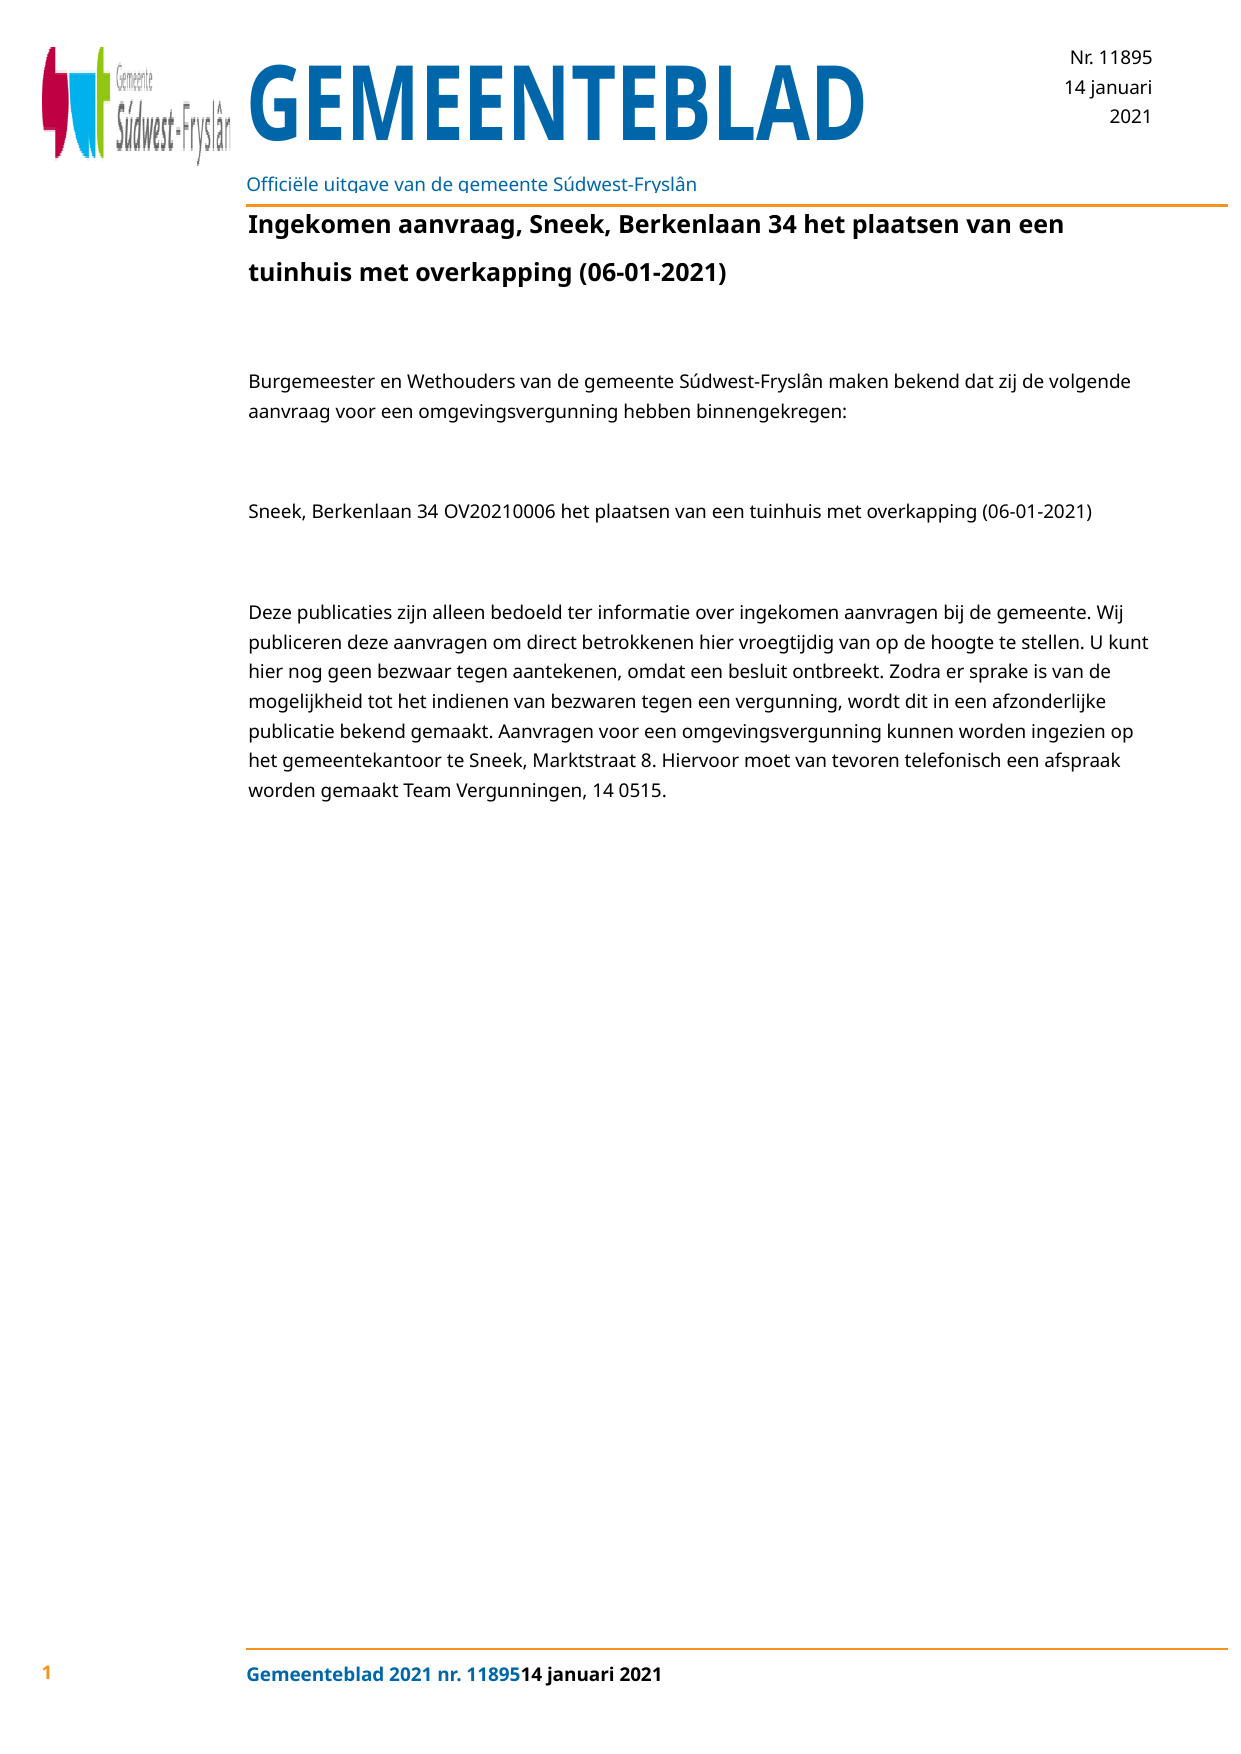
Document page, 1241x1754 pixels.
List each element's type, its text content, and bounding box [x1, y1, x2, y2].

text Sneek, Berkenlaan 34 OV20210006 het plaatsen van een tuinhuis met overkapping (06-01-2021) [248, 499, 1152, 524]
picture [41, 47, 231, 172]
text Burgemeester en Wethouders van de gemeente Súdwest-Fryslân maken bekend dat zij de volgende aanvraag voor een omgevingsvergunning hebben binnengekregen: [248, 368, 1152, 424]
text Deze publicaties zijn alleen bedoeld ter informatie over ingekomen aanvragen bij de gemeente. Wij publiceren deze aanvragen om direct betrokkenen hier vroegtijdig van op de hoogte te stellen. U kunt hier nog geen bezwaar tegen aantekenen, omdat een besluit ontbreekt. Zodra er sprake is van de mogelijkheid tot het indienen van bezwaren tegen een vergunning, wordt dit in een afzonderlijke publicatie bekend gemaakt. Aanvragen voor een omgevingsvergunning kunnen worden ingezien op het gemeentekantoor te Sneek, Marktstraat 8. Hiervoor moet van tevoren telefonisch een afspraak worden gemaakt Team Vergunningen, 14 0515. [248, 599, 1152, 803]
text Ingekomen aanvraag, Sneek, Berkenlaan 34 het plaatsen van een tuinhuis met overkapping (06-01-2021) [248, 207, 1152, 288]
